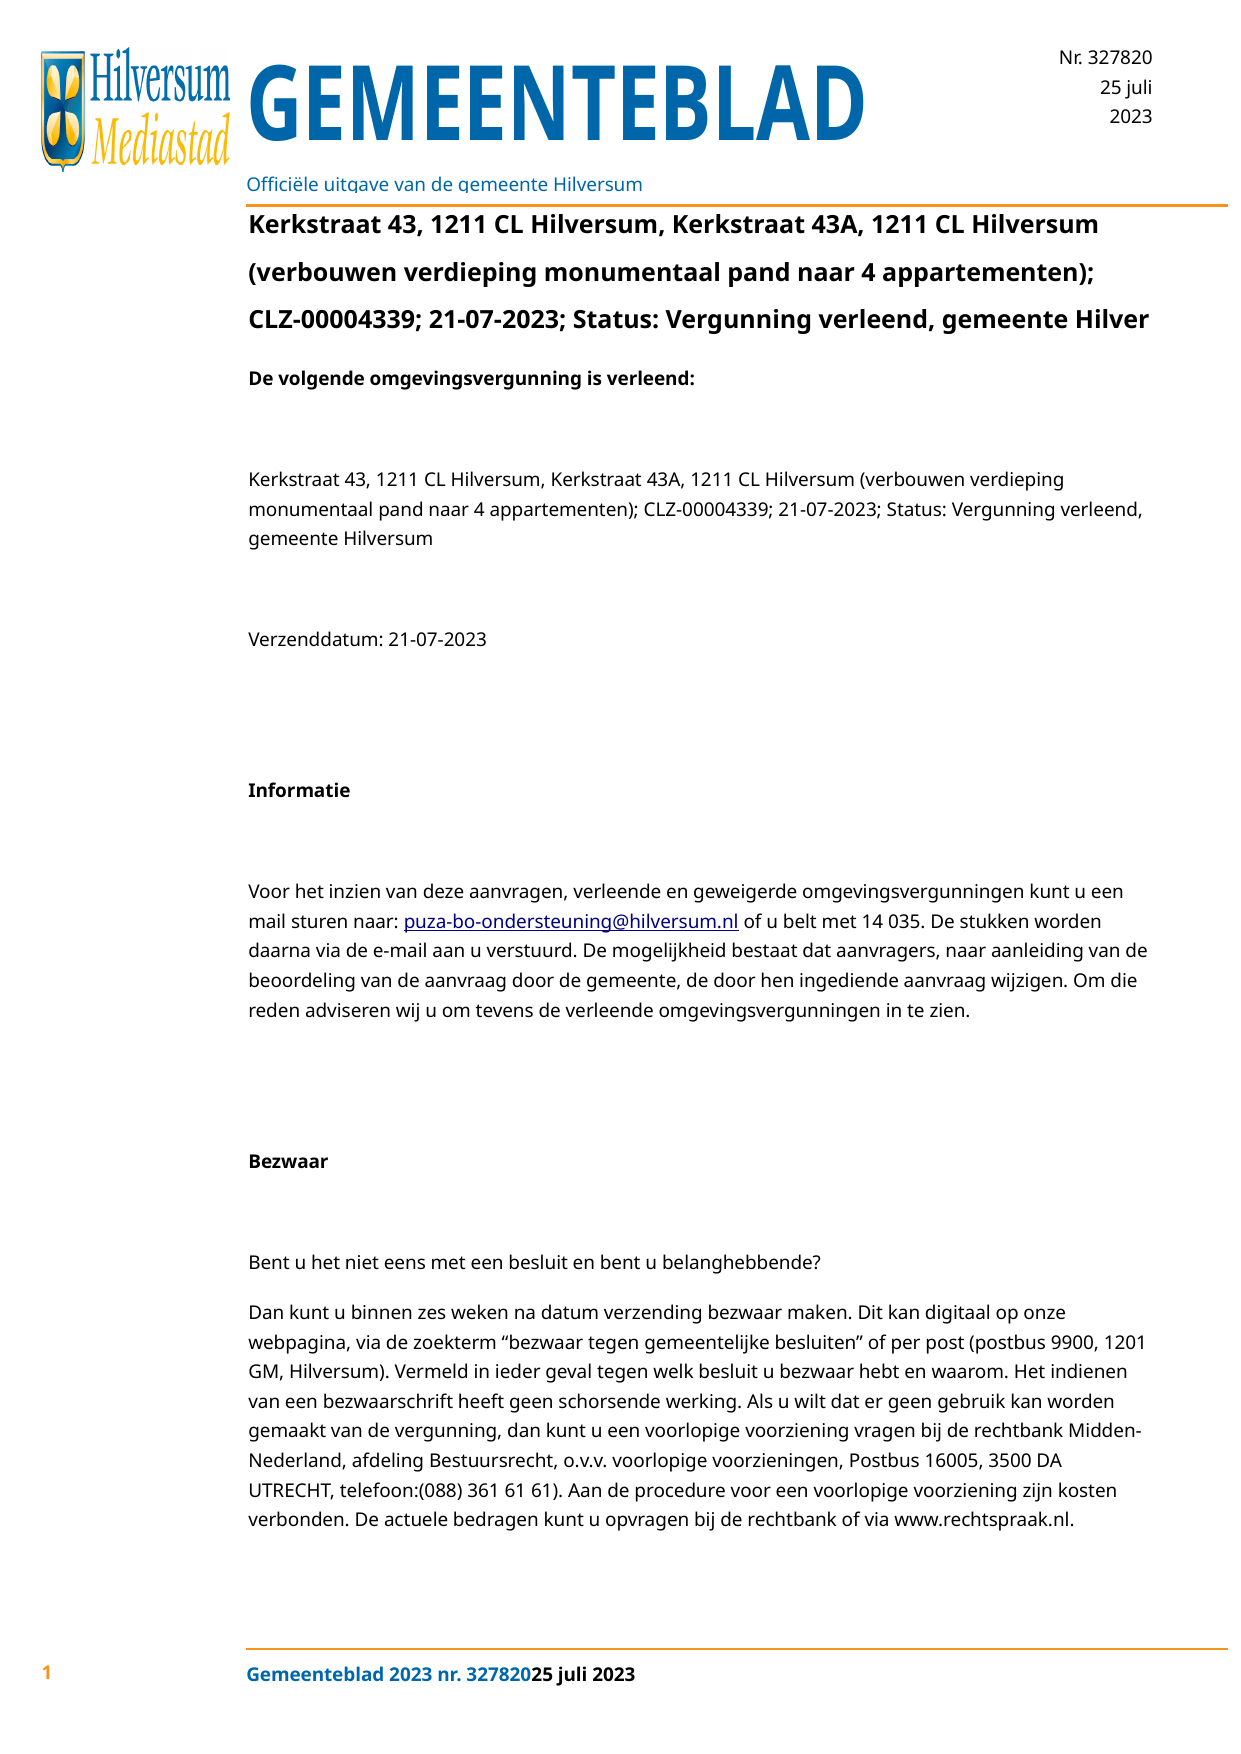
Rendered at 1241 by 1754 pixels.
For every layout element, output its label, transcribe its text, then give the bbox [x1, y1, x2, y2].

text Verzenddatum: 21-07-2023 [248, 626, 1152, 652]
text Dan kunt u binnen zes weken na datum verzending bezwaar maken. Dit kan digitaal op onze webpagina, via de zoekterm “bezwaar tegen gemeentelijke besluiten” of per post (postbus 9900, 1201 GM, Hilversum). Vermeld in ieder geval tegen welk besluit u bezwaar hebt en waarom. Het indienen van een bezwaarschrift heeft geen schorsende werking. Als u wilt dat er geen gebruik kan worden gemaakt van de vergunning, dan kunt u een voorlopige voorziening vragen bij de rechtbank Midden-Nederland, afdeling Bestuursrecht, o.v.v. voorlopige voorzieningen, Postbus 16005, 3500 DA UTRECHT, telefoon:(088) 361 61 61). Aan de procedure voor een voorlopige voorziening zijn kosten verbonden. De actuele bedragen kunt u opvragen bij de rechtbank of via www.rechtspraak.nl. [248, 1299, 1152, 1532]
text Informatie [248, 778, 1152, 803]
text Voor het inzien van deze aanvragen, verleende en geweigerde omgevingsvergunningen kunt u een mail sturen naar: puza-bo-ondersteuning@hilversum.nl of u belt met 14 035. De stukken worden daarna via de e-mail aan u verstuurd. De mogelijkheid bestaat dat aanvragers, naar aanleiding van de beoordeling van de aanvraag door de gemeente, de door hen ingediende aanvraag wijzigen. Om die reden adviseren wij u om tevens de verleende omgevingsvergunningen in te zien. [248, 878, 1152, 1022]
text Bent u het niet eens met een besluit en bent u belanghebbende? [248, 1249, 1152, 1274]
picture [41, 47, 231, 172]
text De volgende omgevingsvergunning is verleend: [248, 366, 1152, 391]
text Kerkstraat 43, 1211 CL Hilversum, Kerkstraat 43A, 1211 CL Hilversum (verbouwen verdieping monumentaal pand naar 4 appartementen); CLZ-00004339; 21-07-2023; Status: Vergunning verleend, gemeente Hilversum [248, 466, 1152, 551]
text Kerkstraat 43, 1211 CL Hilversum, Kerkstraat 43A, 1211 CL Hilversum (verbouwen verdieping monumentaal pand naar 4 appartementen); CLZ-00004339; 21-07-2023; Status: Vergunning verleend, gemeente Hilver [248, 207, 1152, 336]
text Bezwaar [248, 1148, 1152, 1174]
